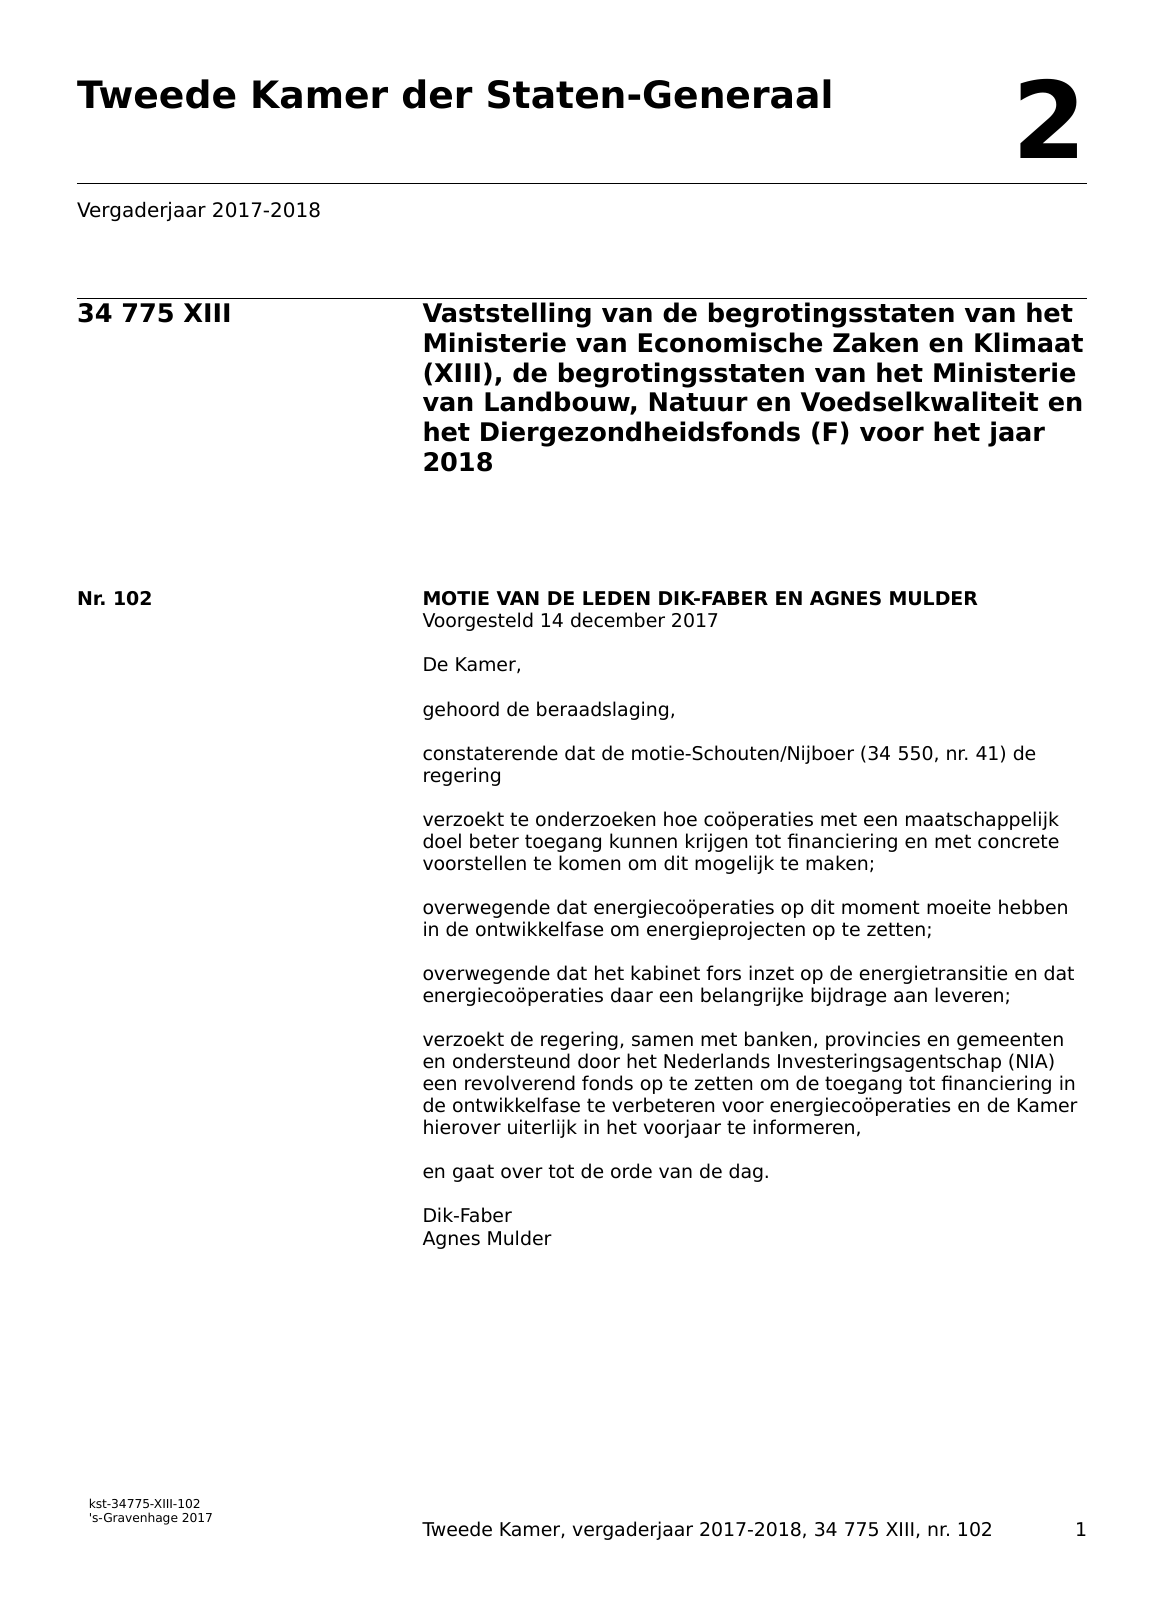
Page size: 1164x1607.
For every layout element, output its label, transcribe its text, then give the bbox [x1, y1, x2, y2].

table_cell Vergaderjaar 2017-2018 [77, 184, 1087, 298]
text overwegende dat het kabinet fors inzet op de energietransitie en dat energiecoöperaties daar een belangrijke bijdrage aan leveren; [422, 963, 1087, 1007]
text 's-Gravenhage 2017 [88, 1511, 323, 1525]
subtitle 34 775 XIII Vaststelling van de begrotingsstaten van het Ministerie van Economische Zaken en Klimaat (XIII), de begrotingsstaten van het Ministerie van Landbouw, Natuur en Voedselkwaliteit en het Diergezondheidsfonds (F) voor het jaar 2018 [77, 299, 1087, 477]
table_header 2 [886, 59, 1087, 183]
text constaterende dat de motie-Schouten/Nijboer (34 550, nr. 41) de regering [422, 743, 1087, 787]
text verzoekt te onderzoeken hoe coöperaties met een maatschappelijk doel beter toegang kunnen krijgen tot financiering en met concrete voorstellen te komen om dit mogelijk te maken; [422, 809, 1087, 875]
text Dik-Faber [422, 1205, 1087, 1227]
text Voorgesteld 14 december 2017 [422, 610, 1087, 632]
text kst-34775-XIII-102 [88, 1497, 323, 1511]
text De Kamer, [422, 654, 1087, 676]
text overwegende dat energiecoöperaties op dit moment moeite hebben in de ontwikkelfase om energieprojecten op te zetten; [422, 897, 1087, 941]
table_header Tweede Kamer der Staten-Generaal [77, 59, 886, 183]
subtitle Nr. 102 MOTIE VAN DE LEDEN DIK-FABER EN AGNES MULDER [77, 588, 1087, 610]
text gehoord de beraadslaging, [422, 698, 1087, 720]
text Agnes Mulder [422, 1227, 1087, 1249]
text en gaat over tot de orde van de dag. [422, 1161, 1087, 1183]
text verzoekt de regering, samen met banken, provincies en gemeenten en ondersteund door het Nederlands Investeringsagentschap (NIA) een revolverend fonds op te zetten om de toegang tot financiering in de ontwikkelfase te verbeteren voor energiecoöperaties en de Kamer hierover uiterlijk in het voorjaar te informeren, [422, 1029, 1087, 1139]
